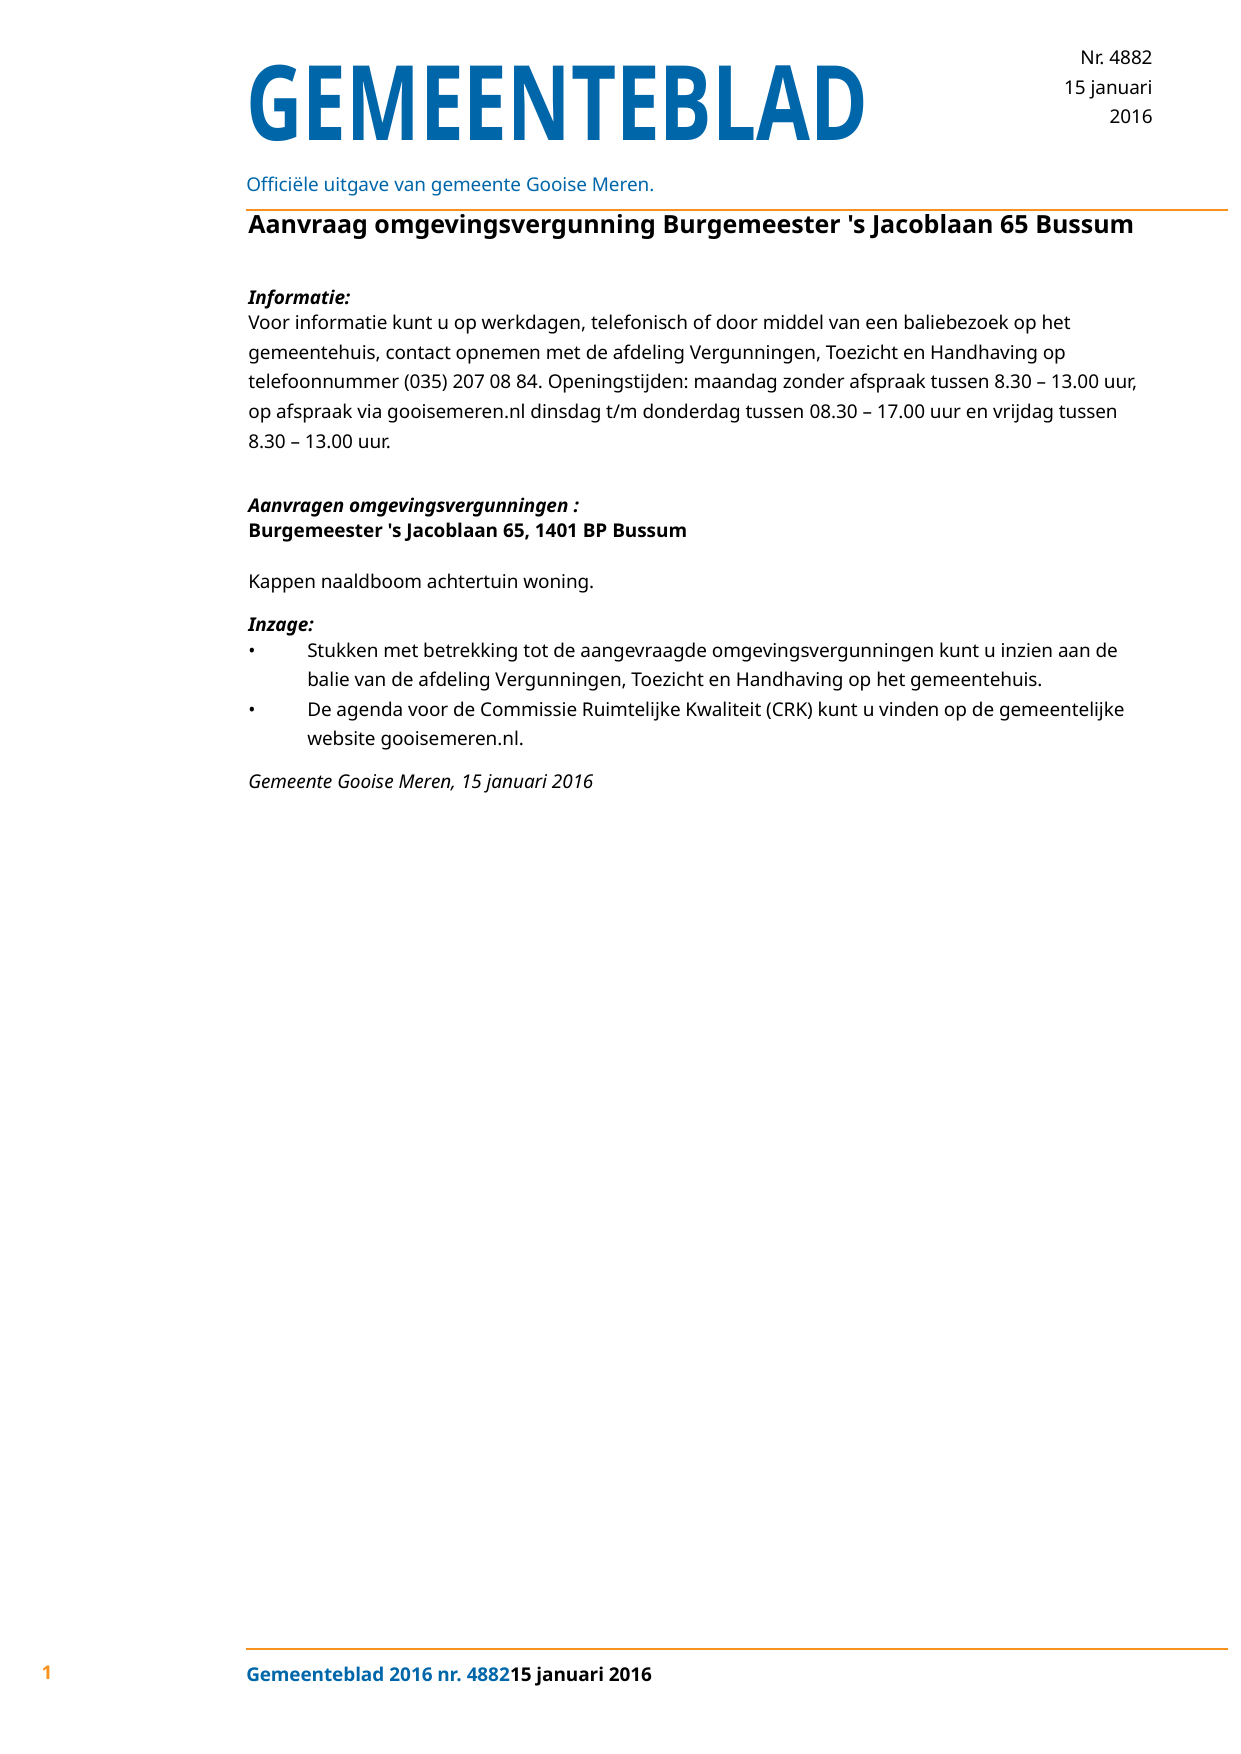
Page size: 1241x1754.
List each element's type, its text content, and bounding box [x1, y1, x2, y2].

text Informatie: [248, 284, 1152, 309]
text Aanvragen omgevingsvergunningen : [248, 492, 1152, 518]
text Aanvraag omgevingsvergunning Burgemeester 's Jacoblaan 65 Bussum [248, 211, 1152, 241]
list De agenda voor de Commissie Ruimtelijke Kwaliteit (CRK) kunt u vinden op de gemeentelijke website gooisemeren.nl. [248, 696, 1152, 751]
text Kappen naaldboom achtertuin woning. [248, 568, 1152, 594]
text Burgemeester 's Jacoblaan 65, 1401 BP Bussum [248, 518, 1152, 543]
list Stukken met betrekking tot de aangevraagde omgevingsvergunningen kunt u inzien aan de balie van de afdeling Vergunningen, Toezicht en Handhaving op het gemeentehuis. [248, 637, 1152, 692]
picture [41, 47, 231, 172]
text Gemeente Gooise Meren, 15 januari 2016 [248, 769, 1152, 794]
text Voor informatie kunt u op werkdagen, telefonisch of door middel van een baliebezoek op het gemeentehuis, contact opnemen met de afdeling Vergunningen, Toezicht en Handhaving op telefoonnummer (035) 207 08 84. Openingstijden: maandag zonder afspraak tussen 8.30 – 13.00 uur, op afspraak via gooisemeren.nl dinsdag t/m donderdag tussen 08.30 – 17.00 uur en vrijdag tussen 8.30 – 13.00 uur. [248, 309, 1152, 454]
text Inzage: [248, 611, 1152, 637]
